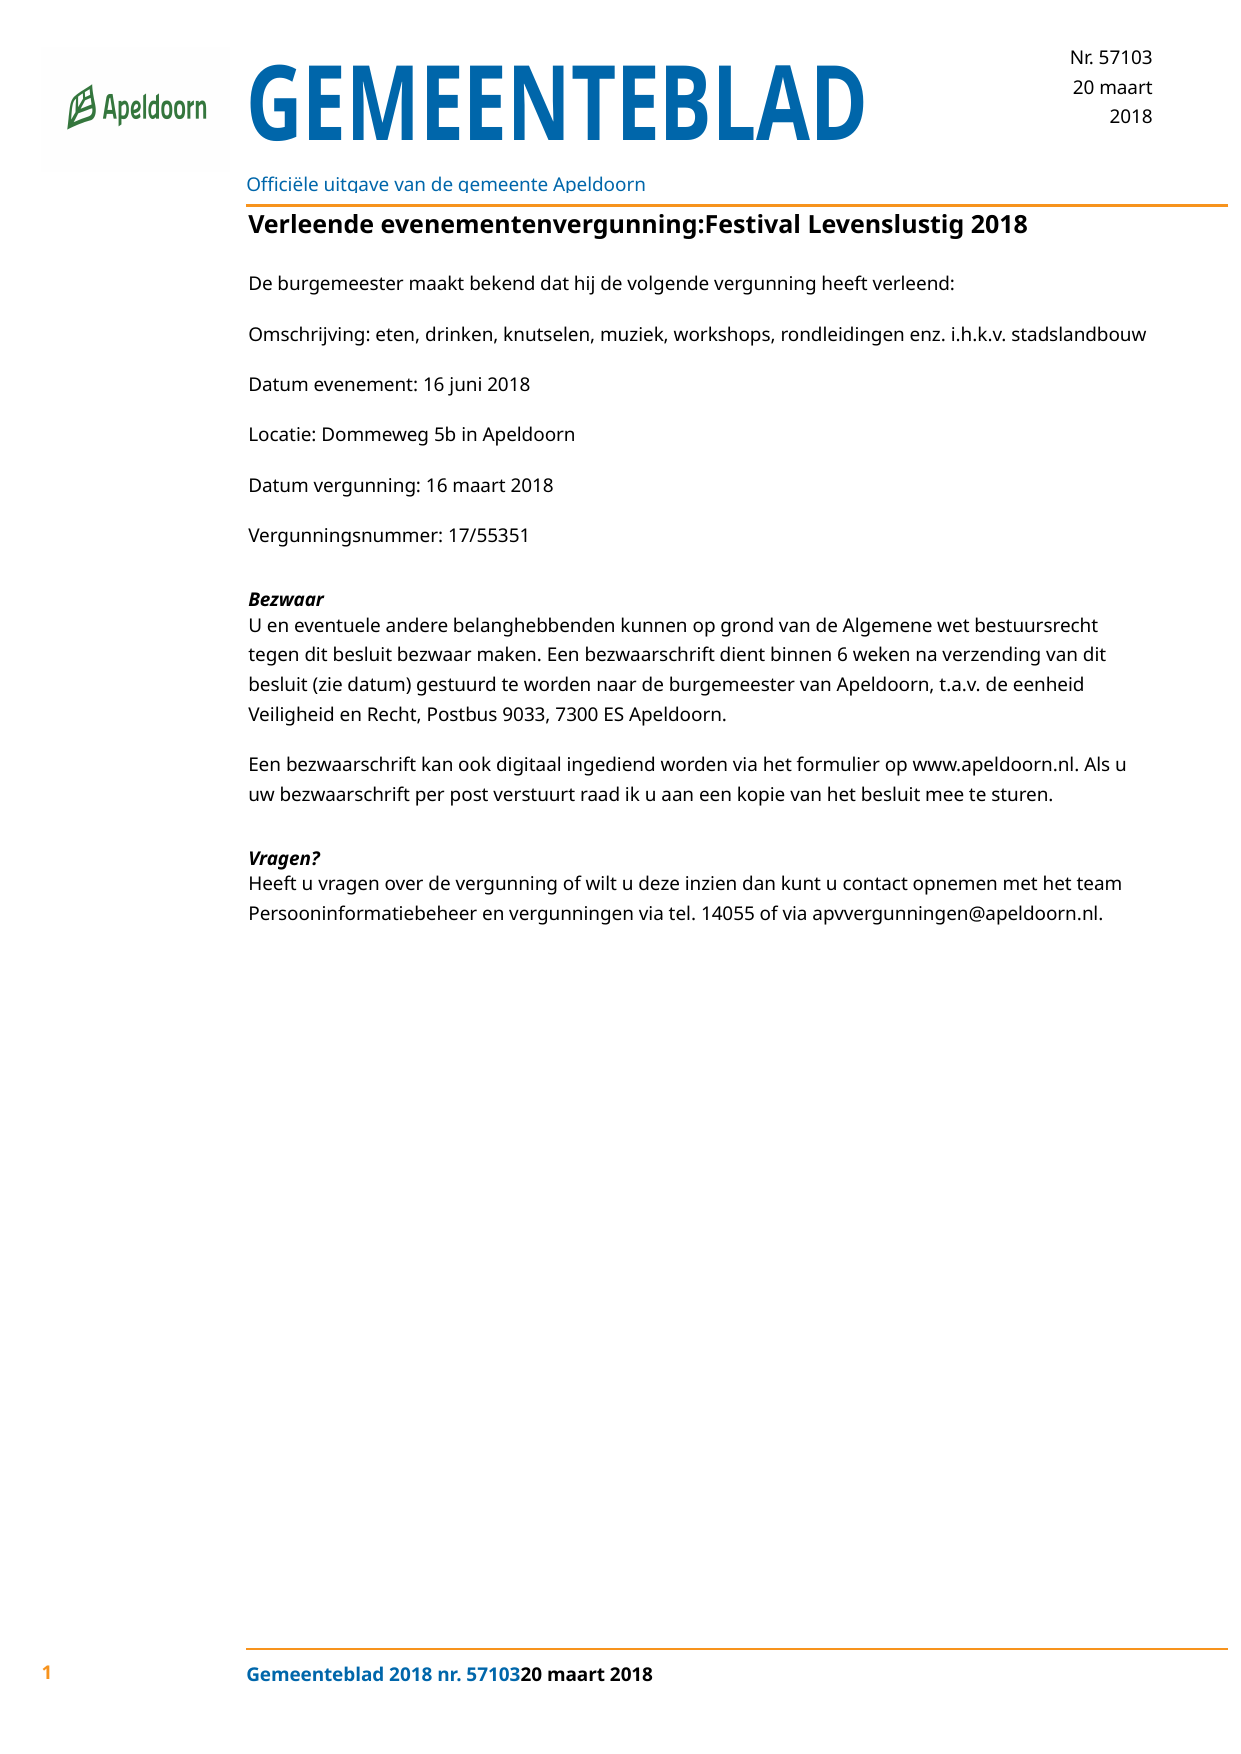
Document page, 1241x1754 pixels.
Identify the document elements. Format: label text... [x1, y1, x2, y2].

text Heeft u vragen over de vergunning of wilt u deze inzien dan kunt u contact opnemen met het team Persooninformatiebeheer en vergunningen via tel. 14055 of via apvvergunningen@apeldoorn.nl. [248, 871, 1152, 926]
text U en eventuele andere belanghebbenden kunnen op grond van de Algemene wet bestuursrecht tegen dit besluit bezwaar maken. Een bezwaarschrift dient binnen 6 weken na verzending van dit besluit (zie datum) gestuurd te worden naar de burgemeester van Apeldoorn, t.a.v. de eenheid Veiligheid en Recht, Postbus 9033, 7300 ES Apeldoorn. [248, 612, 1152, 727]
text Een bezwaarschrift kan ook digitaal ingediend worden via het formulier op www.apeldoorn.nl. Als u uw bezwaarschrift per post verstuurt raad ik u aan een kopie van het besluit mee te sturen. [248, 751, 1152, 807]
text Vergunningsnummer: 17/55351 [248, 522, 1152, 548]
text Locatie: Dommeweg 5b in Apeldoorn [248, 422, 1152, 447]
picture [41, 47, 231, 172]
text Bezwaar [248, 586, 1152, 612]
text De burgemeester maakt bekend dat hij de volgende vergunning heeft verleend: [248, 270, 1152, 296]
text Datum evenement: 16 juni 2018 [248, 371, 1152, 397]
text Omschrijving: eten, drinken, knutselen, muziek, workshops, rondleidingen enz. i.h.k.v. stadslandbouw [248, 321, 1152, 346]
text Datum vergunning: 16 maart 2018 [248, 472, 1152, 498]
text Vragen? [248, 845, 1152, 871]
text Verleende evenementenvergunning:Festival Levenslustig 2018 [248, 207, 1152, 241]
